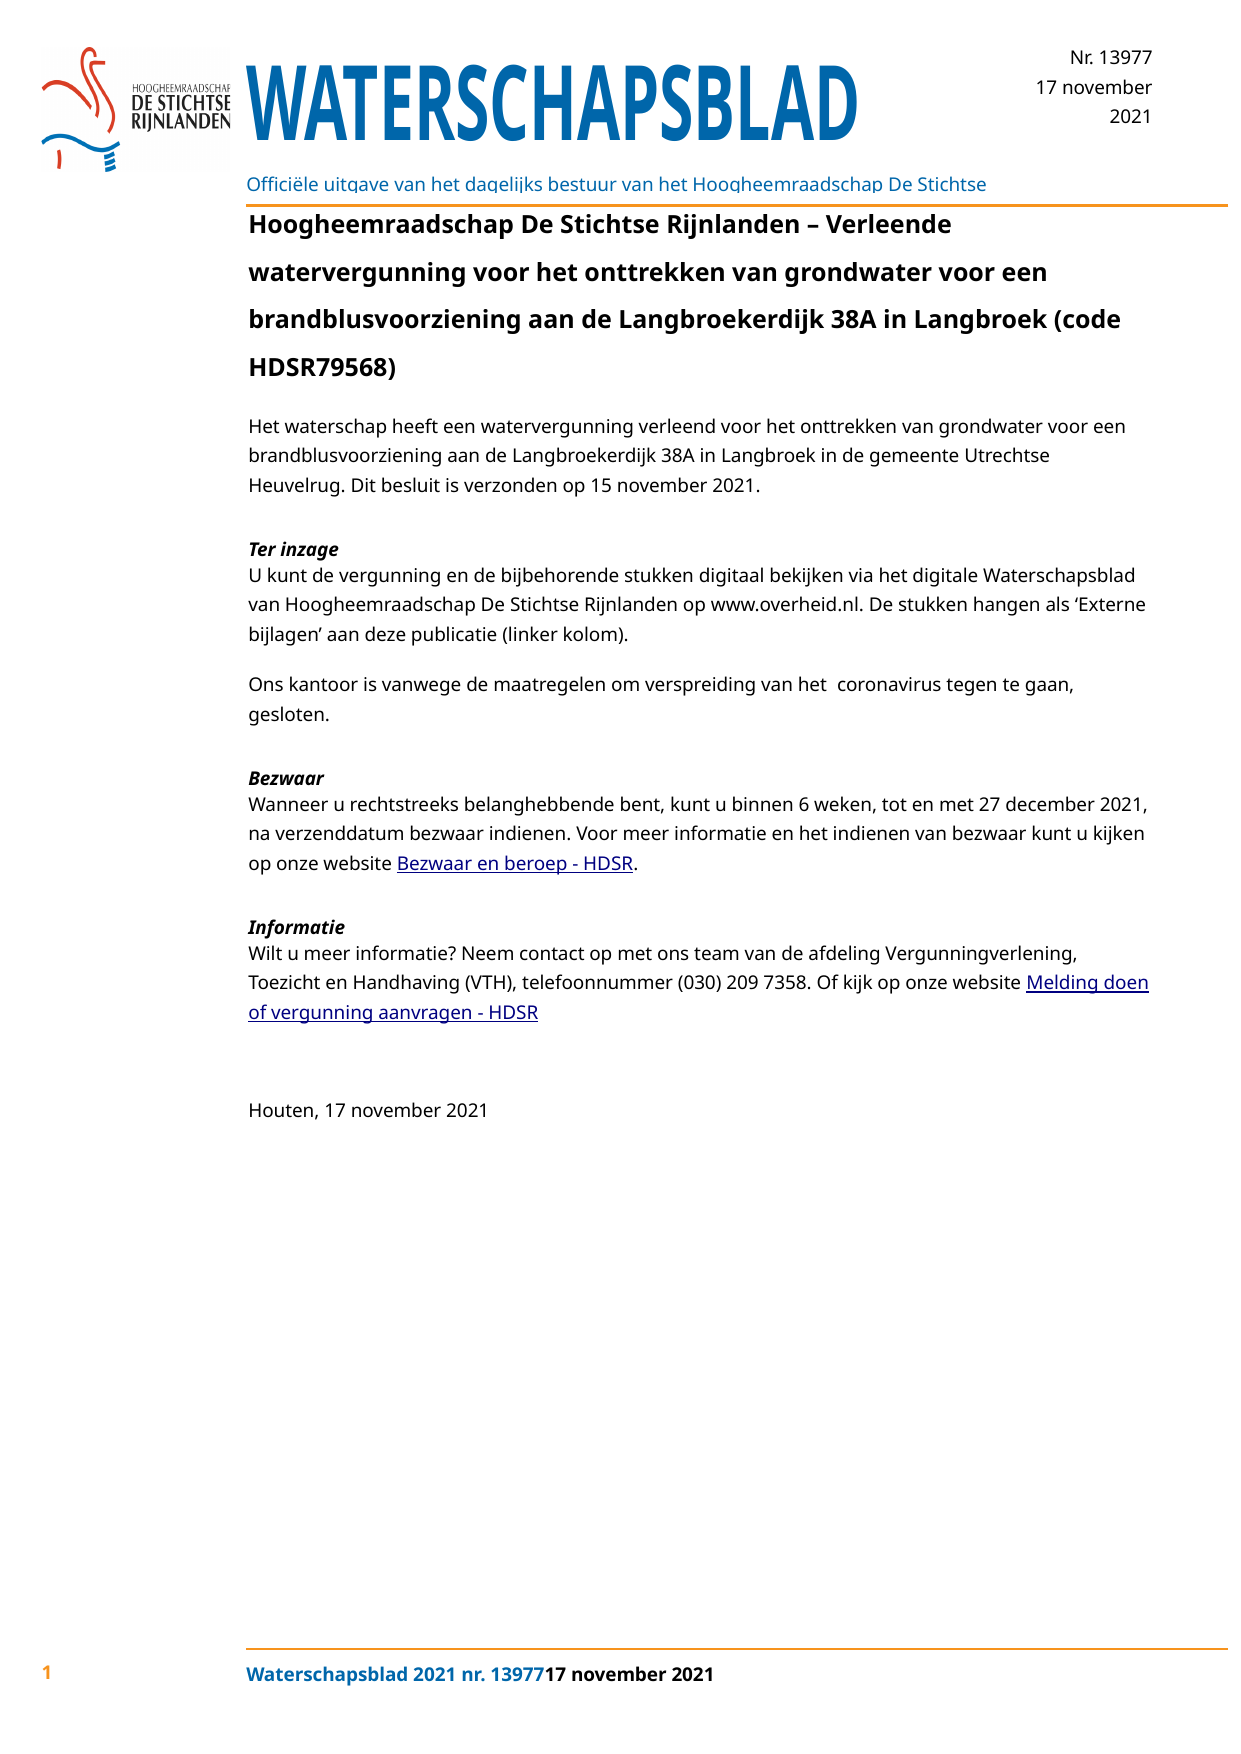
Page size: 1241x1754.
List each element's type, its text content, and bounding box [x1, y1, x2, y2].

text U kunt de vergunning en de bijbehorende stukken digitaal bekijken via het digitale Waterschapsblad van Hoogheemraadschap De Stichtse Rijnlanden op www.overheid.nl. De stukken hangen als ‘Externe bijlagen’ aan deze publicatie (linker kolom). [248, 562, 1152, 647]
text Wanneer u rechtstreeks belanghebbende bent, kunt u binnen 6 weken, tot en met 27 december 2021, na verzenddatum bezwaar indienen. Voor meer informatie en het indienen van bezwaar kunt u kijken op onze website Bezwaar en beroep - HDSR. [248, 791, 1152, 876]
text Houten, 17 november 2021 [248, 1097, 1152, 1123]
text Bezwaar [248, 765, 1152, 791]
text Ons kantoor is vanwege de maatregelen om verspreiding van het coronavirus tegen te gaan, gesloten. [248, 672, 1152, 727]
text Hoogheemraadschap De Stichtse Rijnlanden – Verleende watervergunning voor het onttrekken van grondwater voor een brandblusvoorziening aan de Langbroekerdijk 38A in Langbroek (code HDSR79568) [248, 207, 1152, 384]
text Het waterschap heeft een watervergunning verleend voor het onttrekken van grondwater voor een brandblusvoorziening aan de Langbroekerdijk 38A in Langbroek in de gemeente Utrechtse Heuvelrug. Dit besluit is verzonden op 15 november 2021. [248, 413, 1152, 498]
text Informatie [248, 914, 1152, 940]
text Ter inzage [248, 536, 1152, 562]
text Wilt u meer informatie? Neem contact op met ons team van de afdeling Vergunningverlening, Toezicht en Handhaving (VTH), telefoonnummer (030) 209 7358. Of kijk op onze website Melding doen of vergunning aanvragen - HDSR [248, 940, 1152, 1024]
picture [41, 47, 231, 172]
